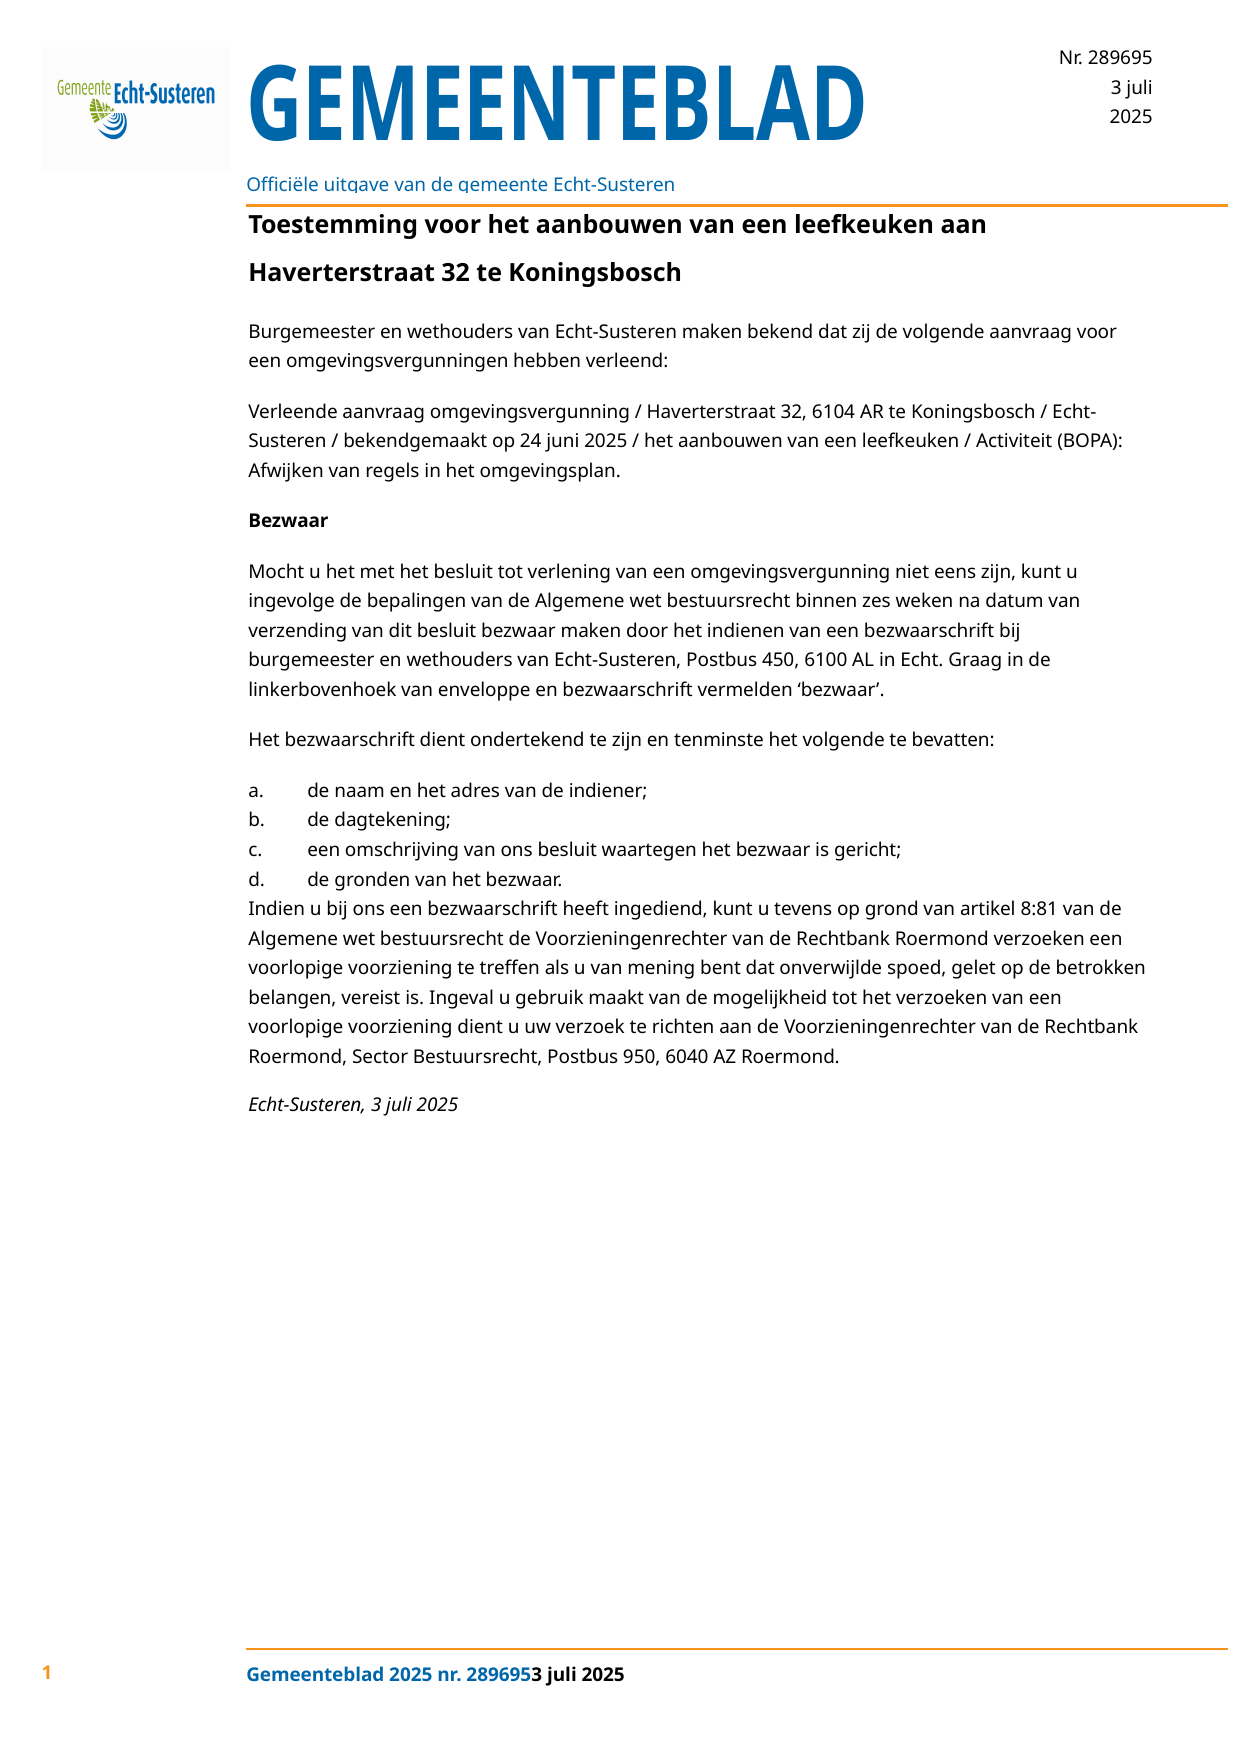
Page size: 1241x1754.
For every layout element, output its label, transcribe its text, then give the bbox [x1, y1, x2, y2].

list de dagtekening; [248, 807, 1152, 832]
text Toestemming voor het aanbouwen van een leefkeuken aan Haverterstraat 32 te Koningsbosch [248, 207, 1152, 288]
text Indien u bij ons een bezwaarschrift heeft ingediend, kunt u tevens op grond van artikel 8:81 van de Algemene wet bestuursrecht de Voorzieningenrechter van de Rechtbank Roermond verzoeken een voorlopige voorziening te treffen als u van mening bent dat onverwijlde spoed, gelet op de betrokken belangen, vereist is. Ingeval u gebruik maakt van de mogelijkheid tot het verzoeken van een voorlopige voorziening dient u uw verzoek te richten aan de Voorzieningenrechter van de Rechtbank Roermond, Sector Bestuursrecht, Postbus 950, 6040 AZ Roermond. [248, 895, 1152, 1069]
text Echt-Susteren, 3 juli 2025 [248, 1091, 1152, 1117]
text Burgemeester en wethouders van Echt-Susteren maken bekend dat zij de volgende aanvraag voor een omgevingsvergunningen hebben verleend: [248, 318, 1152, 373]
picture [41, 47, 231, 172]
list de naam en het adres van de indiener; [248, 777, 1152, 803]
list de gronden van het bezwaar. [248, 866, 1152, 892]
text Mocht u het met het besluit tot verlening van een omgevingsvergunning niet eens zijn, kunt u ingevolge de bepalingen van de Algemene wet bestuursrecht binnen zes weken na datum van verzending van dit besluit bezwaar maken door het indienen van een bezwaarschrift bij burgemeester en wethouders van Echt-Susteren, Postbus 450, 6100 AL in Echt. Graag in de linkerbovenhoek van enveloppe en bezwaarschrift vermelden ‘bezwaar’. [248, 558, 1152, 702]
text Bezwaar [248, 507, 1152, 533]
text Het bezwaarschrift dient ondertekend te zijn en tenminste het volgende te bevatten: [248, 727, 1152, 752]
text Verleende aanvraag omgevingsvergunning / Haverterstraat 32, 6104 AR te Koningsbosch / Echt-Susteren / bekendgemaakt op 24 juni 2025 / het aanbouwen van een leefkeuken / Activiteit (BOPA): Afwijken van regels in het omgevingsplan. [248, 398, 1152, 483]
list een omschrijving van ons besluit waartegen het bezwaar is gericht; [248, 836, 1152, 862]
